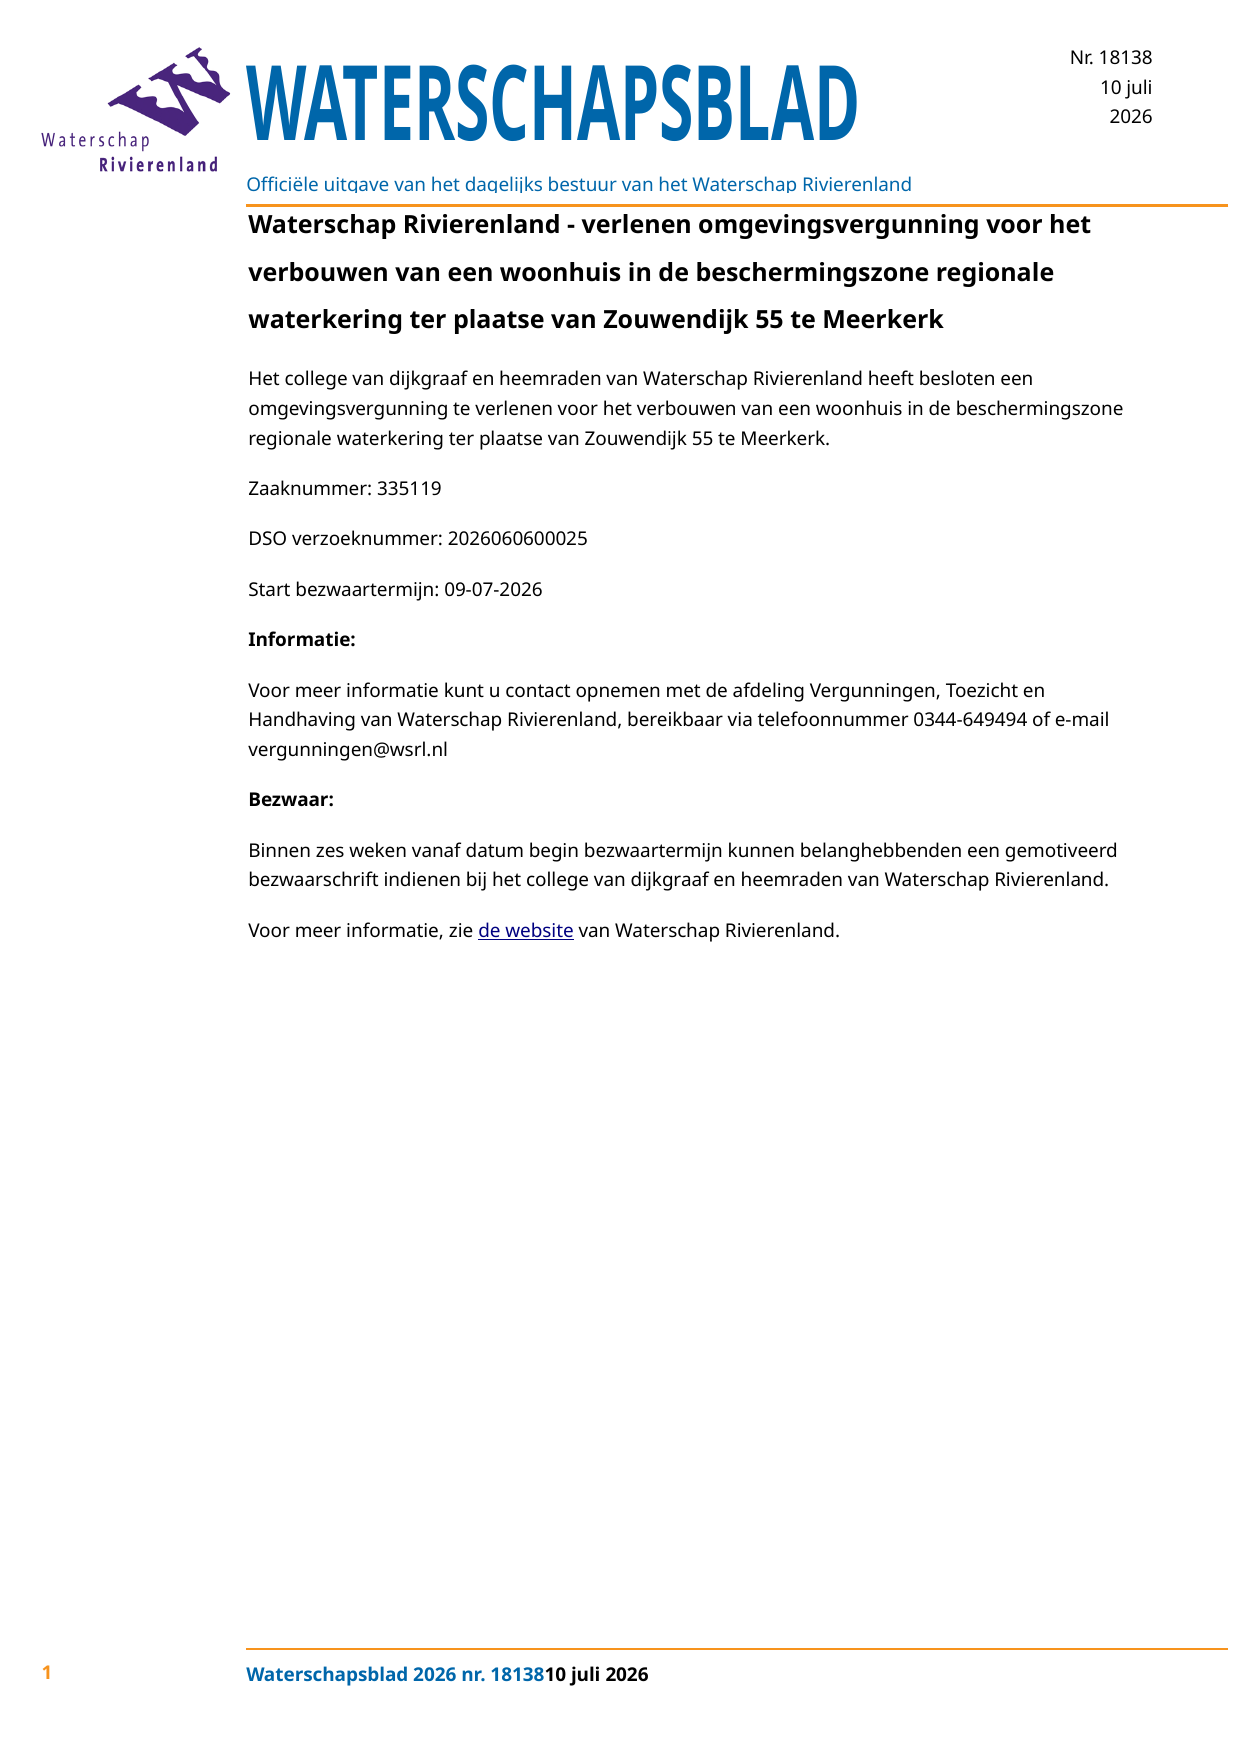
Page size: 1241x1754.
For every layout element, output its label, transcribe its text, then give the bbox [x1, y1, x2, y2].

text Binnen zes weken vanaf datum begin bezwaartermijn kunnen belanghebbenden een gemotiveerd bezwaarschrift indienen bij het college van dijkgraaf en heemraden van Waterschap Rivierenland. [248, 837, 1152, 892]
text Voor meer informatie kunt u contact opnemen met de afdeling Vergunningen, Toezicht en Handhaving van Waterschap Rivierenland, bereikbaar via telefoonnummer 0344-649494 of e-mail vergunningen@wsrl.nl [248, 677, 1152, 762]
text Het college van dijkgraaf en heemraden van Waterschap Rivierenland heeft besloten een omgevingsvergunning te verlenen voor het verbouwen van een woonhuis in de beschermingszone regionale waterkering ter plaatse van Zouwendijk 55 te Meerkerk. [248, 366, 1152, 450]
text DSO verzoeknummer: 2026060600025 [248, 526, 1152, 551]
text Voor meer informatie, zie de website van Waterschap Rivierenland. [248, 917, 1152, 942]
text Start bezwaartermijn: 09-07-2026 [248, 576, 1152, 602]
text Bezwaar: [248, 786, 1152, 812]
text Waterschap Rivierenland - verlenen omgevingsvergunning voor het verbouwen van een woonhuis in de beschermingszone regionale waterkering ter plaatse van Zouwendijk 55 te Meerkerk [248, 207, 1152, 336]
text Informatie: [248, 626, 1152, 652]
picture [41, 47, 231, 172]
text Zaaknummer: 335119 [248, 475, 1152, 501]
